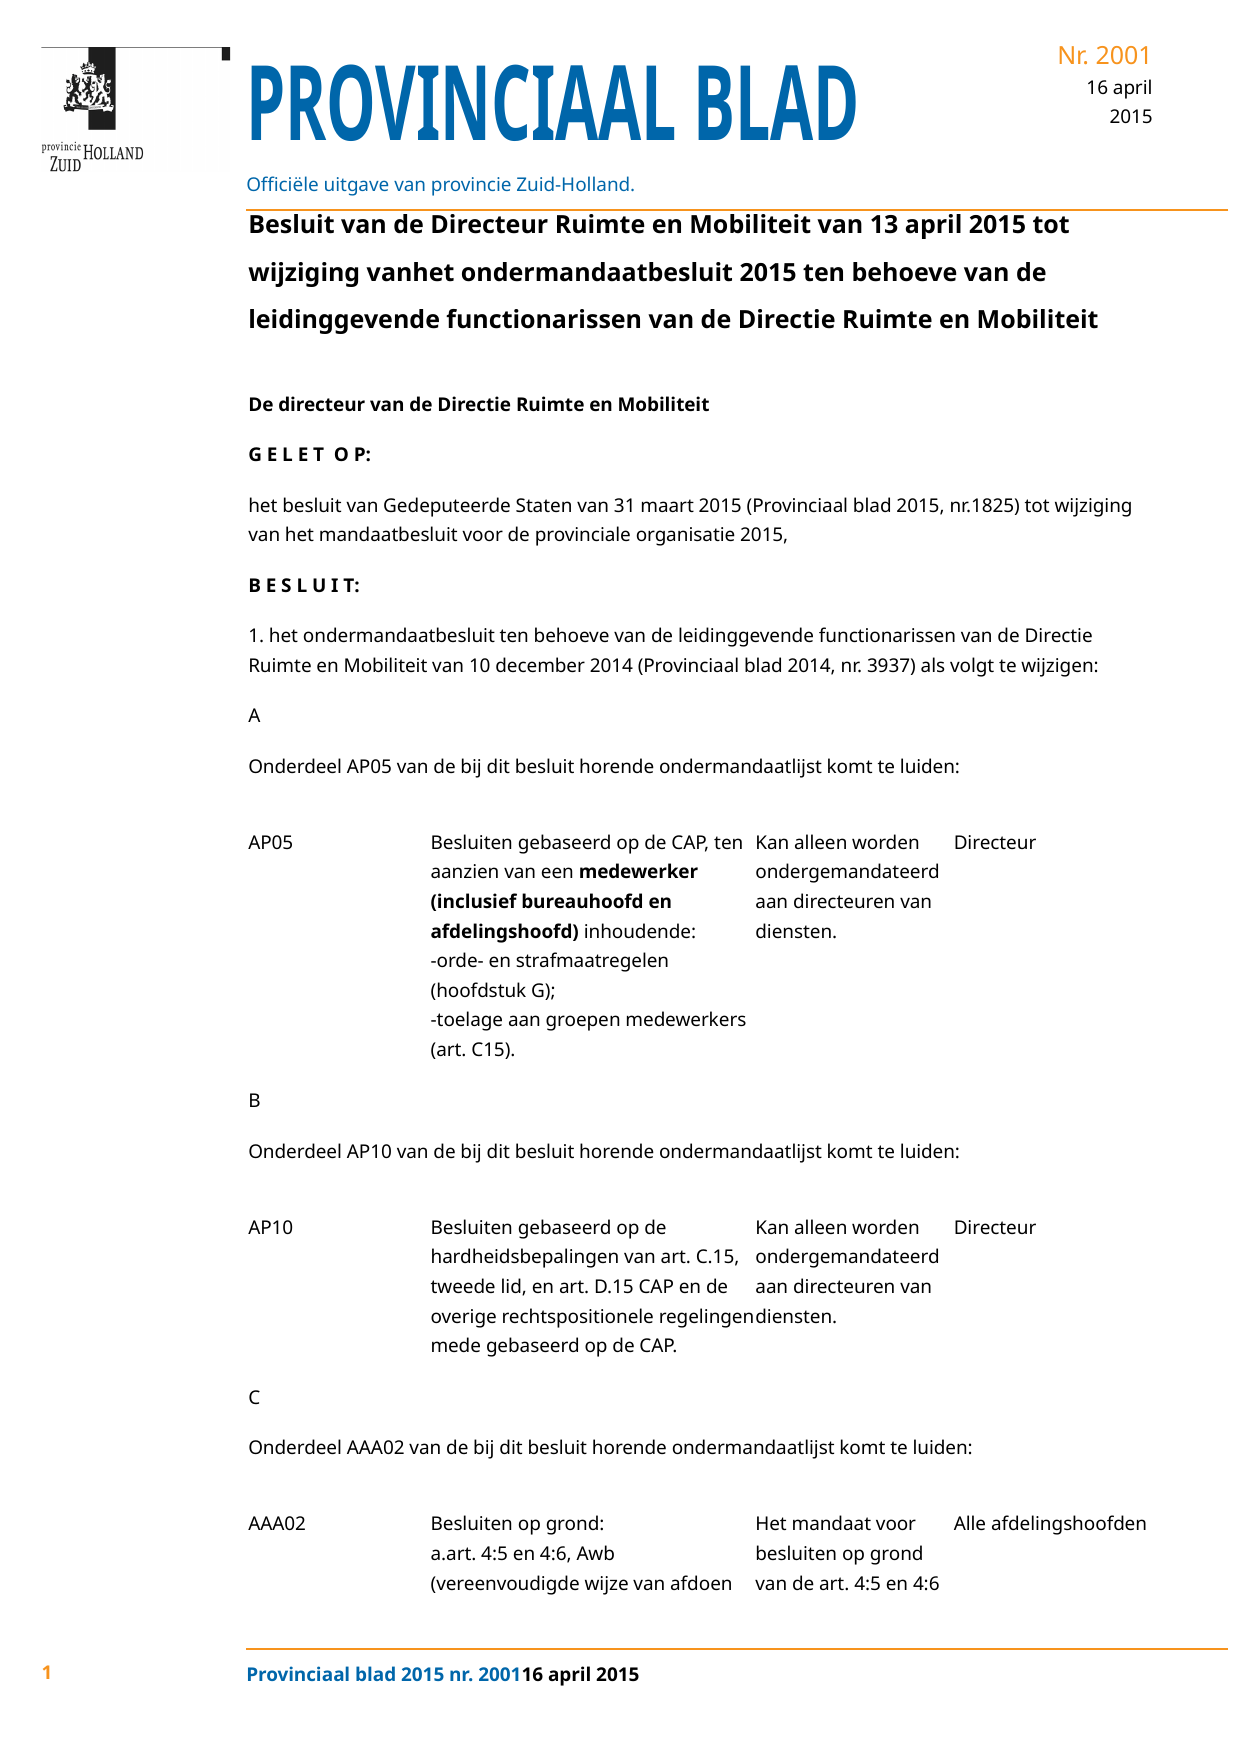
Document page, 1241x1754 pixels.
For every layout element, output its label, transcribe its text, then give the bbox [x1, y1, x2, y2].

picture [41, 47, 231, 172]
text B [248, 1088, 1152, 1113]
text het besluit van Gedeputeerde Staten van 31 maart 2015 (Provinciaal blad 2015, nr.1825) tot wijziging van het mandaatbesluit voor de provinciale organisatie 2015, [248, 492, 1152, 547]
table_header Het mandaat voor besluiten op grond van de art. 4:5 en 4:6 [755, 1511, 953, 1595]
text Onderdeel AP05 van de bij dit besluit horende ondermandaatlijst komt te luiden: [248, 753, 1152, 779]
text C [248, 1384, 1152, 1410]
text G E L E T O P: [248, 442, 1152, 467]
table_header Alle afdelingshoofden [954, 1511, 1152, 1595]
table_header Directeur [954, 1214, 1152, 1358]
text Onderdeel AP10 van de bij dit besluit horende ondermandaatlijst komt te luiden: [248, 1138, 1152, 1164]
table_header Besluiten op grond: a.art. 4:5 en 4:6, Awb (vereenvoudigde wijze van afdoen [430, 1511, 755, 1595]
text Onderdeel AAA02 van de bij dit besluit horende ondermandaatlijst komt te luiden: [248, 1434, 1152, 1460]
text De directeur van de Directie Ruimte en Mobiliteit [248, 391, 1152, 417]
table_header AP10 [248, 1214, 430, 1358]
text Besluit van de Directeur Ruimte en Mobiliteit van 13 april 2015 tot wijziging vanhet ondermandaatbesluit 2015 ten behoeve van de leidinggevende functionarissen van de Directie Ruimte en Mobiliteit [248, 211, 1152, 336]
table_header AP05 [248, 829, 430, 1062]
table_header AAA02 [248, 1511, 430, 1595]
text 1. het ondermandaatbesluit ten behoeve van de leidinggevende functionarissen van de Directie Ruimte en Mobiliteit van 10 december 2014 (Provinciaal blad 2014, nr. 3937) als volgt te wijzigen: [248, 622, 1152, 678]
table_header Kan alleen worden ondergemandateerd aan directeuren van diensten. [755, 829, 953, 1062]
text A [248, 702, 1152, 728]
table_header Besluiten gebaseerd op de CAP, ten aanzien van een medewerker (inclusief bureauhoofd en afdelingshoofd) inhoudende: -orde- en strafmaatregelen (hoofdstuk G); -toelage aan groepen medewerkers (art. C15). [430, 829, 755, 1062]
text B E S L U I T: [248, 572, 1152, 598]
table_header Besluiten gebaseerd op de hardheidsbepalingen van art. C.15, tweede lid, en art. D.15 CAP en de overige rechtspositionele regelingen mede gebaseerd op de CAP. [430, 1214, 755, 1358]
table_header Directeur [954, 829, 1152, 1062]
table_header Kan alleen worden ondergemandateerd aan directeuren van diensten. [755, 1214, 953, 1358]
